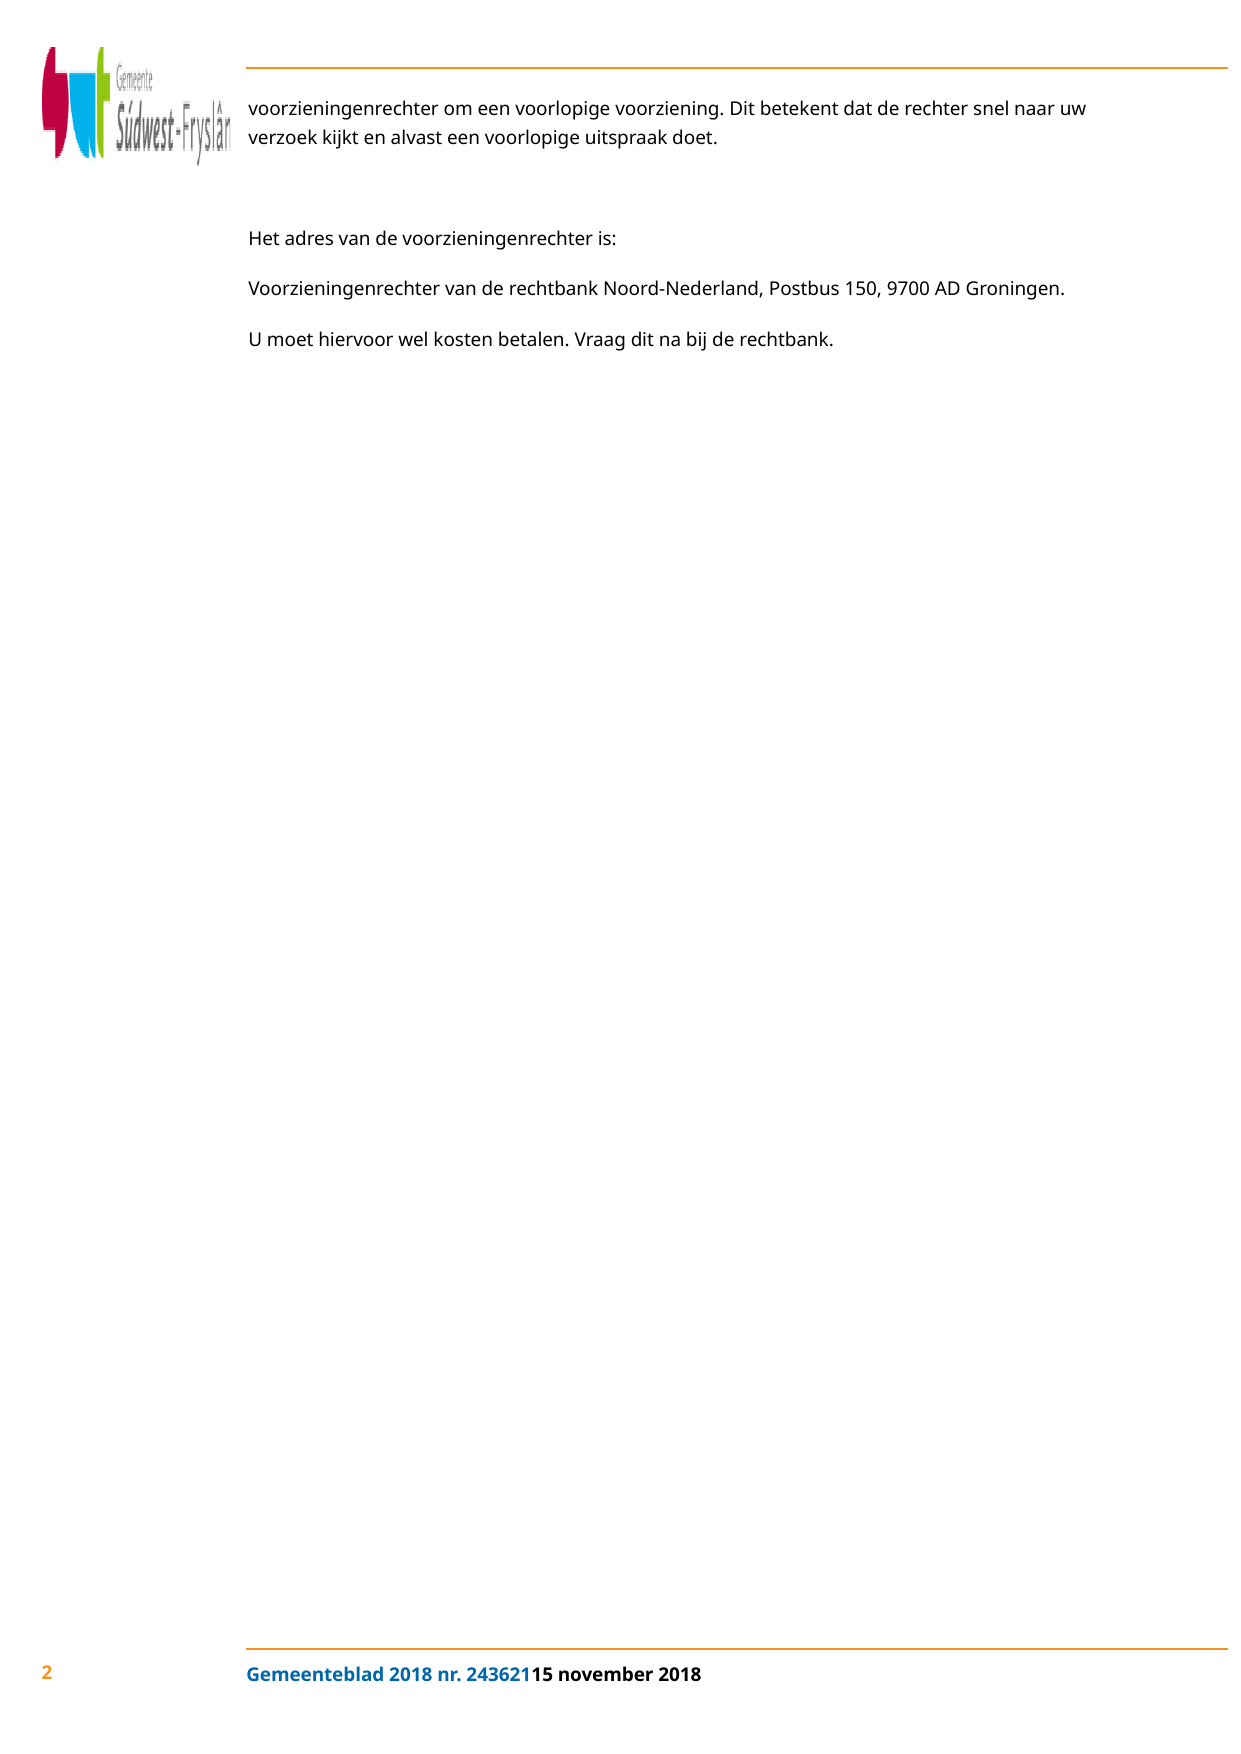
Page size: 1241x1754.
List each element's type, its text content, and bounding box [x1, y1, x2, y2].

text voorzieningenrechter om een voorlopige voorziening. Dit betekent dat de rechter snel naar uw verzoek kijkt en alvast een voorlopige uitspraak doet. [248, 95, 1152, 150]
text Het adres van de voorzieningenrechter is: [248, 225, 1152, 251]
text U moet hiervoor wel kosten betalen. Vraag dit na bij de rechtbank. [248, 326, 1152, 352]
picture [41, 47, 231, 172]
text Voorzieningenrechter van de rechtbank Noord-Nederland, Postbus 150, 9700 AD Groningen. [248, 276, 1152, 301]
